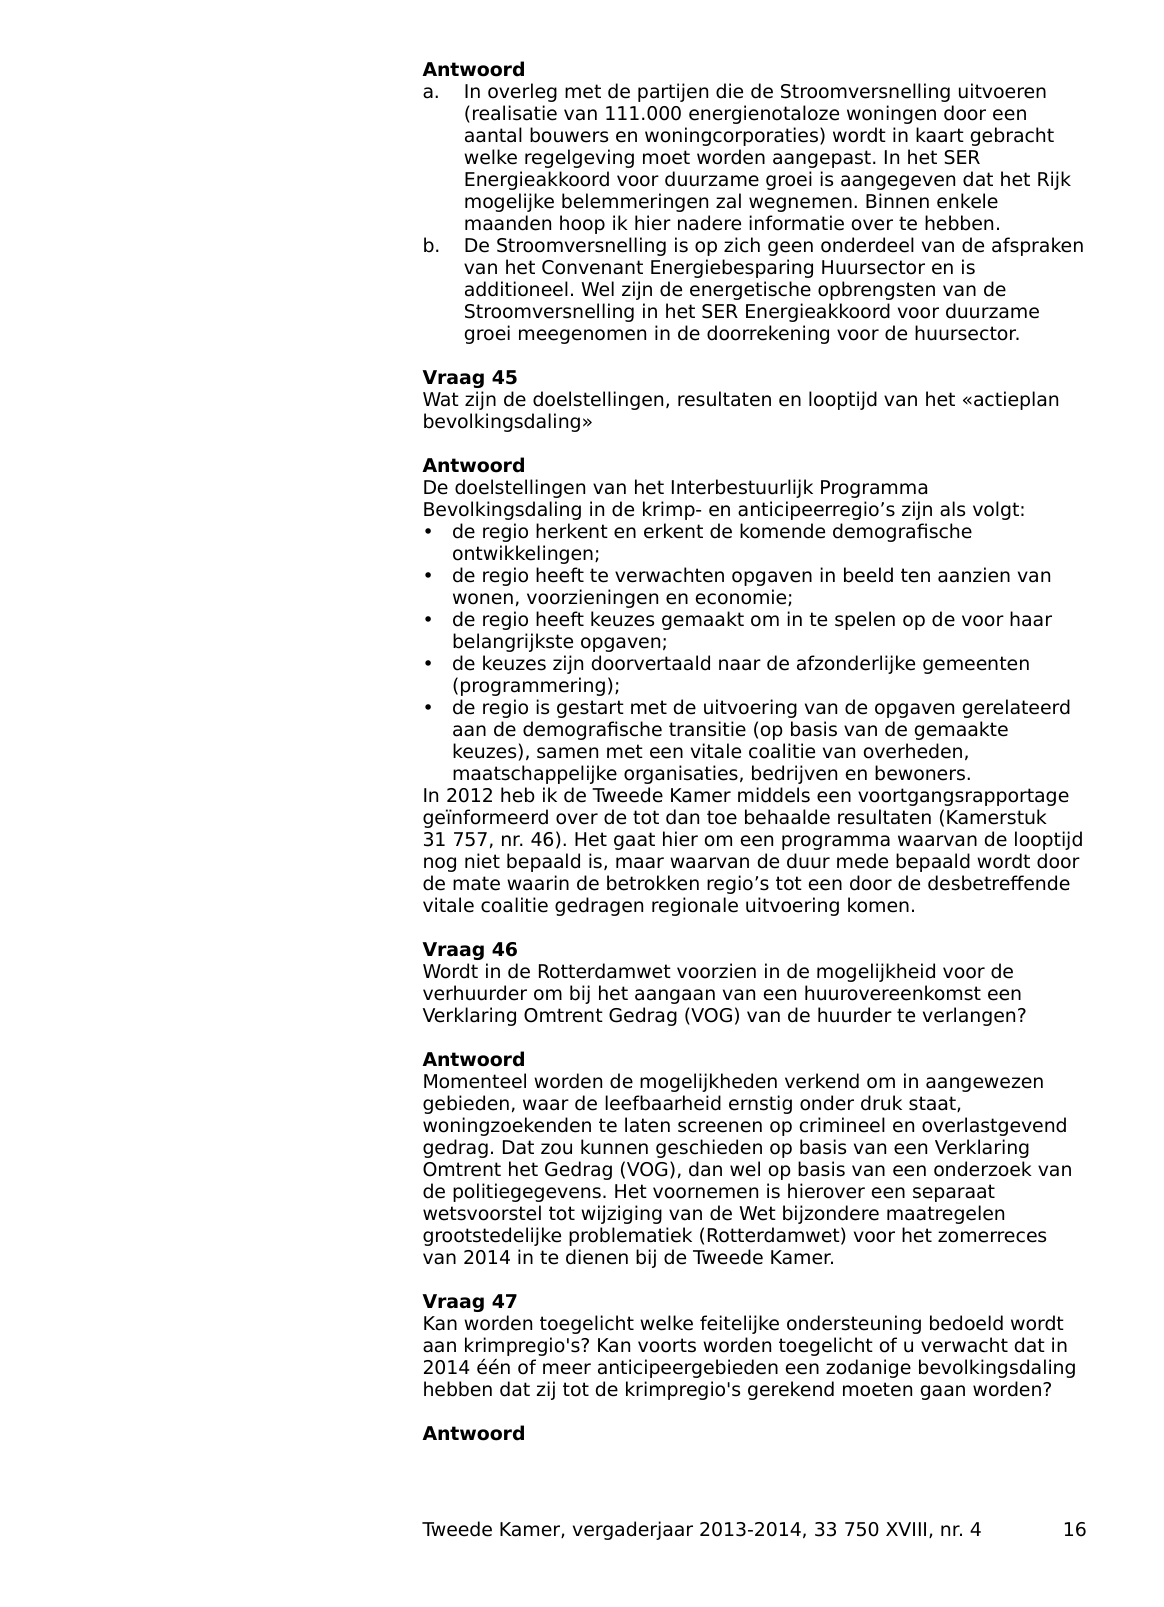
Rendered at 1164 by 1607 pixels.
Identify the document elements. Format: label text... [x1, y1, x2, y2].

text • de keuzes zijn doorvertaald naar de afzonderlijke gemeenten (programmering); [422, 653, 1087, 697]
text Antwoord [422, 1049, 1087, 1071]
text Antwoord [422, 59, 1087, 81]
text b. De Stroomversnelling is op zich geen onderdeel van de afspraken van het Convenant Energiebesparing Huursector en is additioneel. Wel zijn de energetische opbrengsten van de Stroomversnelling in het SER Energieakkoord voor duurzame groei meegenomen in de doorrekening voor de huursector. [422, 235, 1087, 345]
text • de regio is gestart met de uitvoering van de opgaven gerelateerd aan de demografische transitie (op basis van de gemaakte keuzes), samen met een vitale coalitie van overheden, maatschappelijke organisaties, bedrijven en bewoners. [422, 697, 1087, 785]
text In 2012 heb ik de Tweede Kamer middels een voortgangsrapportage geïnformeerd over de tot dan toe behaalde resultaten (Kamerstuk 31 757, nr. 46). Het gaat hier om een programma waarvan de looptijd nog niet bepaald is, maar waarvan de duur mede bepaald wordt door de mate waarin de betrokken regio’s tot een door de desbetreffende vitale coalitie gedragen regionale uitvoering komen. [422, 785, 1087, 917]
text De doelstellingen van het Interbestuurlijk Programma Bevolkingsdaling in de krimp- en anticipeerregio’s zijn als volgt: [422, 477, 1087, 521]
text Kan worden toegelicht welke feitelijke ondersteuning bedoeld wordt aan krimpregio's? Kan voorts worden toegelicht of u verwacht dat in 2014 één of meer anticipeergebieden een zodanige bevolkingsdaling hebben dat zij tot de krimpregio's gerekend moeten gaan worden? [422, 1313, 1087, 1401]
text • de regio herkent en erkent de komende demografische ontwikkelingen; [422, 521, 1087, 565]
text Antwoord [422, 455, 1087, 477]
text Vraag 47 [422, 1291, 1087, 1313]
text Momenteel worden de mogelijkheden verkend om in aangewezen gebieden, waar de leefbaarheid ernstig onder druk staat, woningzoekenden te laten screenen op crimineel en overlastgevend gedrag. Dat zou kunnen geschieden op basis van een Verklaring Omtrent het Gedrag (VOG), dan wel op basis van een onderzoek van de politiegegevens. Het voornemen is hierover een separaat wetsvoorstel tot wijziging van de Wet bijzondere maatregelen grootstedelijke problematiek (Rotterdamwet) voor het zomerreces van 2014 in te dienen bij de Tweede Kamer. [422, 1071, 1087, 1269]
text Vraag 46 [422, 939, 1087, 961]
text Wat zijn de doelstellingen, resultaten en looptijd van het «actieplan bevolkingsdaling» [422, 389, 1087, 433]
text • de regio heeft keuzes gemaakt om in te spelen op de voor haar belangrijkste opgaven; [422, 609, 1087, 653]
text Antwoord [422, 1423, 1087, 1445]
text a. In overleg met de partijen die de Stroomversnelling uitvoeren (realisatie van 111.000 energienotaloze woningen door een aantal bouwers en woningcorporaties) wordt in kaart gebracht welke regelgeving moet worden aangepast. In het SER Energieakkoord voor duurzame groei is aangegeven dat het Rijk mogelijke belemmeringen zal wegnemen. Binnen enkele maanden hoop ik hier nadere informatie over te hebben. [422, 81, 1087, 235]
text Wordt in de Rotterdamwet voorzien in de mogelijkheid voor de verhuurder om bij het aangaan van een huurovereenkomst een Verklaring Omtrent Gedrag (VOG) van de huurder te verlangen? [422, 961, 1087, 1027]
text • de regio heeft te verwachten opgaven in beeld ten aanzien van wonen, voorzieningen en economie; [422, 565, 1087, 609]
text Vraag 45 [422, 367, 1087, 389]
